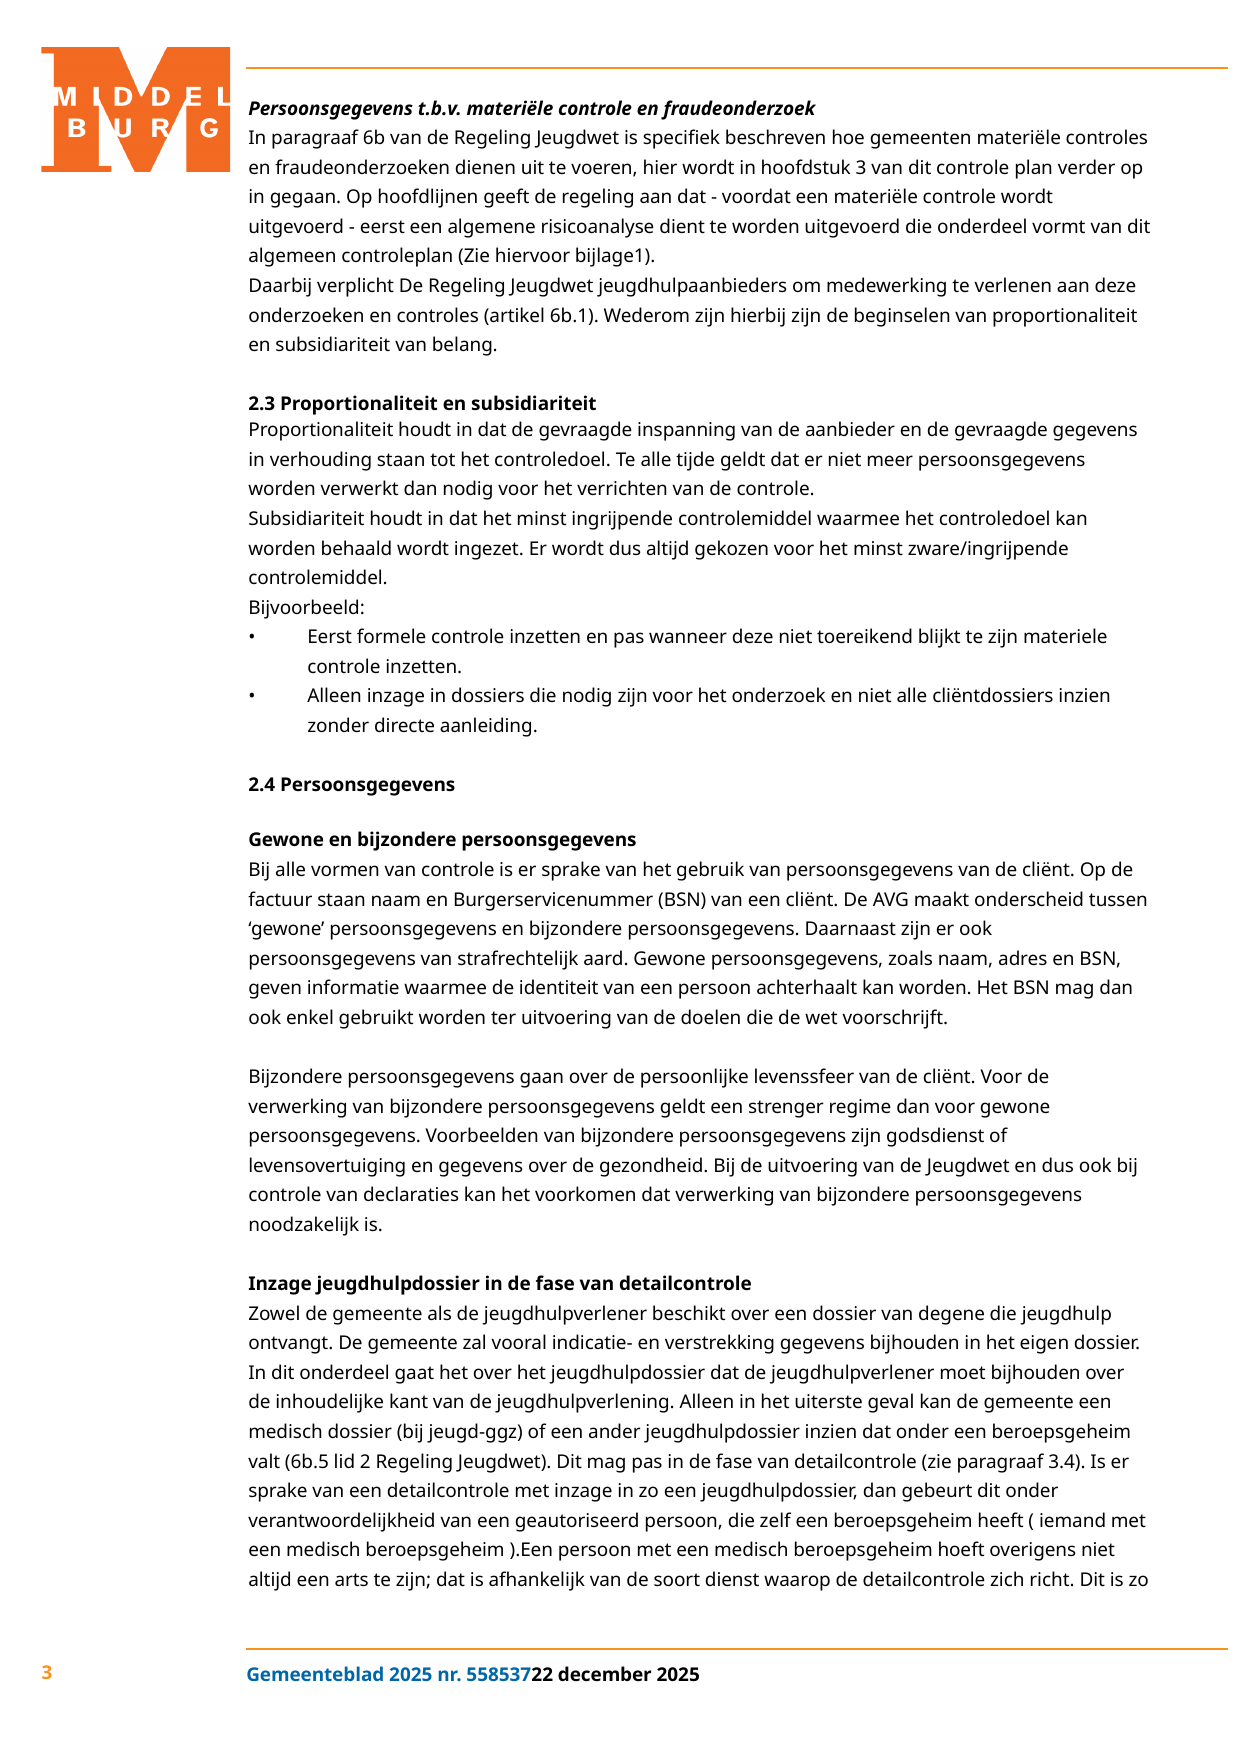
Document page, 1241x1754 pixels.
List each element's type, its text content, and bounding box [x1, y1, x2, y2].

text In paragraaf 6b van de Regeling Jeugdwet is specifiek beschreven hoe gemeenten materiële controles en fraudeonderzoeken dienen uit te voeren, hier wordt in hoofdstuk 3 van dit controle plan verder op in gegaan. Op hoofdlijnen geeft de regeling aan dat - voordat een materiële controle wordt uitgevoerd - eerst een algemene risicoanalyse dient te worden uitgevoerd die onderdeel vormt van dit algemeen controleplan (Zie hiervoor bijlage1). [248, 124, 1152, 268]
text Bijzondere persoonsgegevens gaan over de persoonlijke levenssfeer van de cliënt. Voor de verwerking van bijzondere persoonsgegevens geldt een strenger regime dan voor gewone persoonsgegevens. Voorbeelden van bijzondere persoonsgegevens zijn godsdienst of levensovertuiging en gegevens over de gezondheid. Bij de uitvoering van de Jeugdwet en dus ook bij controle van declaraties kan het voorkomen dat verwerking van bijzondere persoonsgegevens noodzakelijk is. [248, 1063, 1152, 1237]
list Eerst formele controle inzetten en pas wanneer deze niet toereikend blijkt te zijn materiele controle inzetten. [248, 623, 1152, 679]
text Proportionaliteit houdt in dat de gevraagde inspanning van de aanbieder en de gevraagde gegevens in verhouding staan tot het controledoel. Te alle tijde geldt dat er niet meer persoonsgegevens worden verwerkt dan nodig voor het verrichten van de controle. [248, 416, 1152, 501]
text Persoonsgegevens t.b.v. materiële controle en fraudeonderzoek [248, 95, 1152, 121]
text Bijvoorbeeld: [248, 594, 1152, 619]
text Gewone en bijzondere persoonsgegevens [248, 827, 1152, 852]
text 2.4 Persoonsgegevens [248, 771, 1152, 797]
text Inzage jeugdhulpdossier in de fase van detailcontrole [248, 1270, 1152, 1296]
text Zowel de gemeente als de jeugdhulpverlener beschikt over een dossier van degene die jeugdhulp ontvangt. De gemeente zal vooral indicatie- en verstrekking gegevens bijhouden in het eigen dossier. In dit onderdeel gaat het over het jeugdhulpdossier dat de jeugdhulpverlener moet bijhouden over de inhoudelijke kant van de jeugdhulpverlening. Alleen in het uiterste geval kan de gemeente een medisch dossier (bij jeugd-ggz) of een ander jeugdhulpdossier inzien dat onder een beroepsgeheim valt (6b.5 lid 2 Regeling Jeugdwet). Dit mag pas in de fase van detailcontrole (zie paragraaf 3.4). Is er sprake van een detailcontrole met inzage in zo een jeugdhulpdossier, dan gebeurt dit onder verantwoordelijkheid van een geautoriseerd persoon, die zelf een beroepsgeheim heeft ( iemand met een medisch beroepsgeheim ).Een persoon met een medisch beroepsgeheim hoeft overigens niet altijd een arts te zijn; dat is afhankelijk van de soort dienst waarop de detailcontrole zich richt. Dit is zo [248, 1300, 1152, 1592]
list Alleen inzage in dossiers die nodig zijn voor het onderzoek en niet alle cliëntdossiers inzien zonder directe aanleiding. [248, 683, 1152, 738]
text Daarbij verplicht De Regeling Jeugdwet jeugdhulpaanbieders om medewerking te verlenen aan deze onderzoeken en controles (artikel 6b.1). Wederom zijn hierbij zijn de beginselen van proportionaliteit en subsidiariteit van belang. [248, 272, 1152, 357]
text 2.3 Proportionaliteit en subsidiariteit [248, 391, 1152, 416]
text Subsidiariteit houdt in dat het minst ingrijpende controlemiddel waarmee het controledoel kan worden behaald wordt ingezet. Er wordt dus altijd gekozen voor het minst zware/ingrijpende controlemiddel. [248, 505, 1152, 590]
picture [41, 47, 231, 172]
text Bij alle vormen van controle is er sprake van het gebruik van persoonsgegevens van de cliënt. Op de factuur staan naam en Burgerservicenummer (BSN) van een cliënt. De AVG maakt onderscheid tussen ‘gewone’ persoonsgegevens en bijzondere persoonsgegevens. Daarnaast zijn er ook persoonsgegevens van strafrechtelijk aard. Gewone persoonsgegevens, zoals naam, adres en BSN, geven informatie waarmee de identiteit van een persoon achterhaalt kan worden. Het BSN mag dan ook enkel gebruikt worden ter uitvoering van de doelen die de wet voorschrijft. [248, 856, 1152, 1030]
